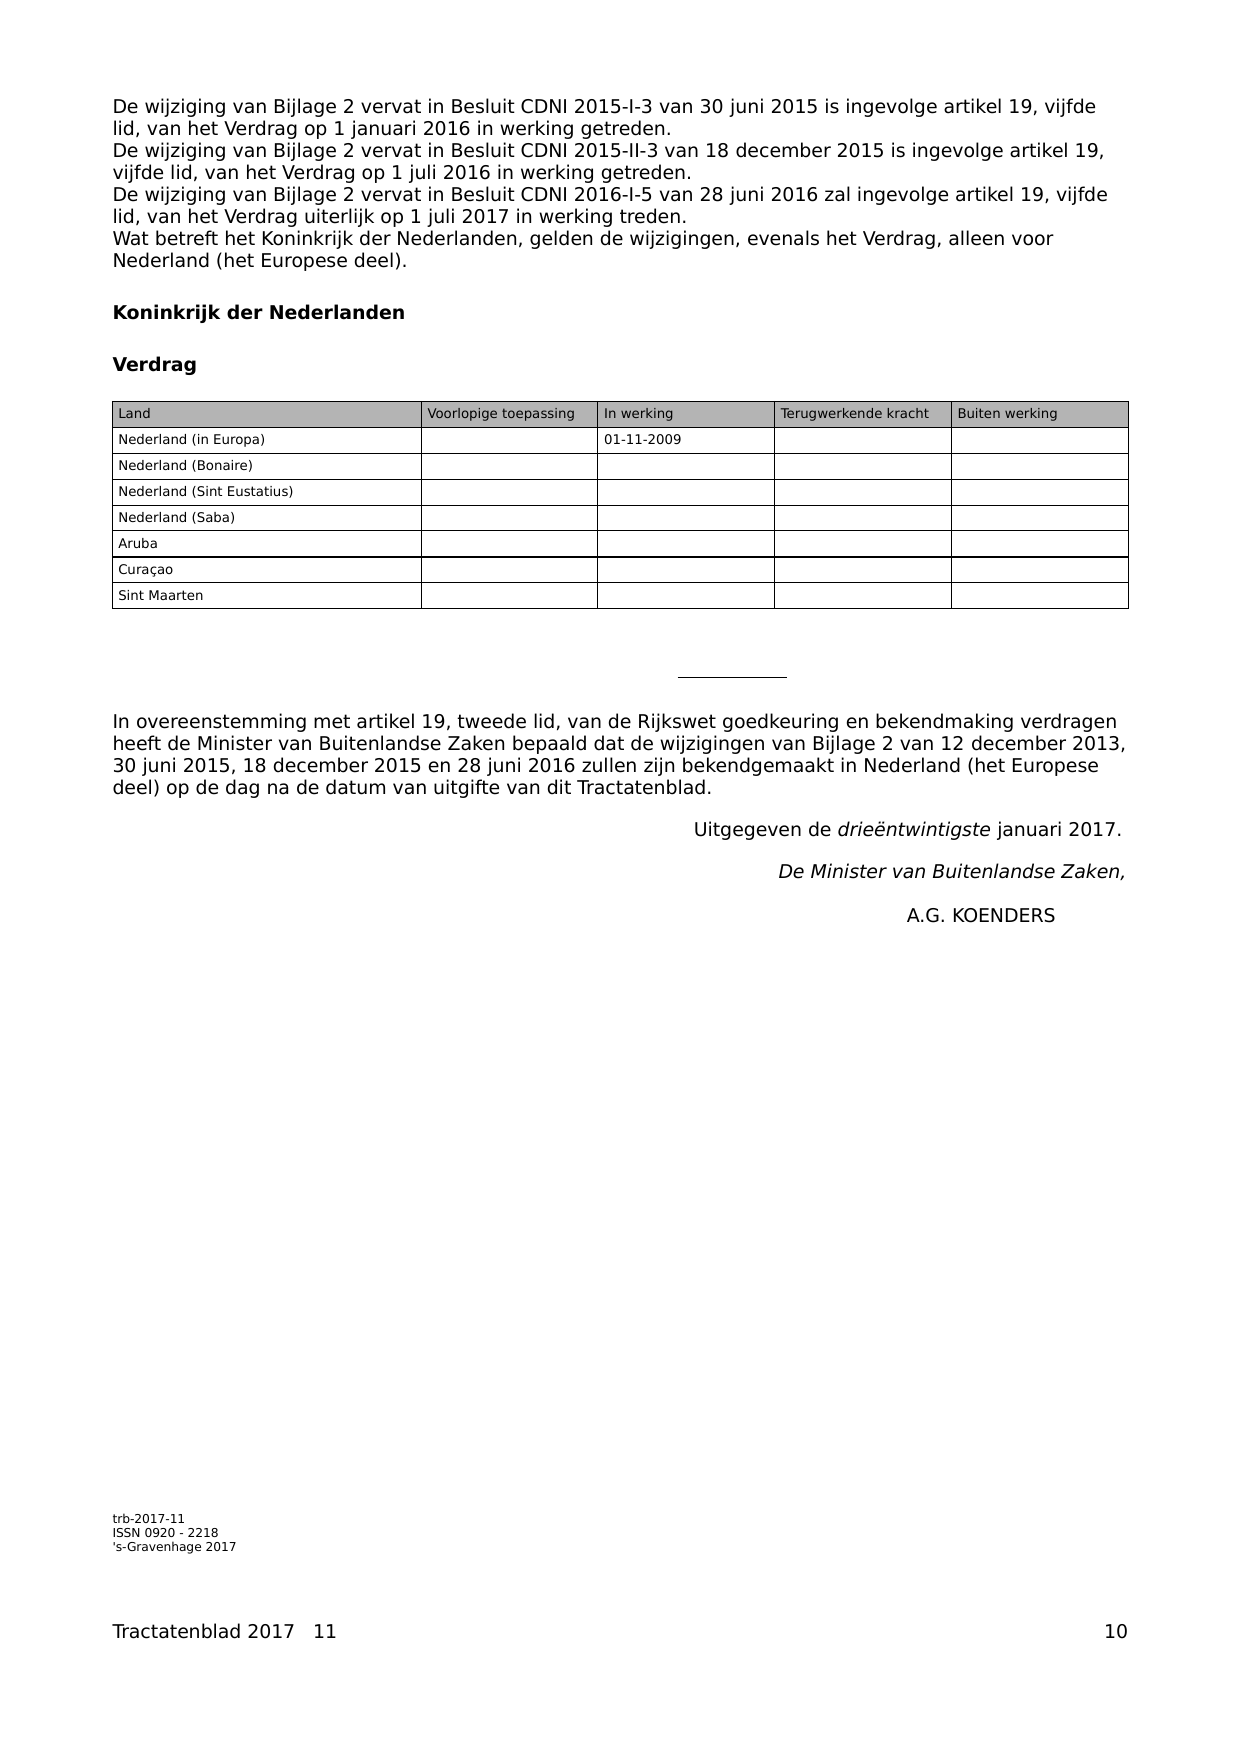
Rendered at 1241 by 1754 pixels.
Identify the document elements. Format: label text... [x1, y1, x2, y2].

table_cell [598, 558, 774, 582]
table_cell [775, 558, 951, 582]
table_cell [775, 428, 951, 453]
text 's-Gravenhage 2017 [112, 1540, 346, 1554]
table_header In werking [598, 402, 774, 427]
text De Minister van Buitenlandse Zaken, A.G. KOENDERS [112, 861, 1128, 927]
table_cell [952, 480, 1128, 504]
text trb-2017-11 [112, 1512, 346, 1526]
table_header Land [113, 402, 421, 427]
table_cell [598, 506, 774, 530]
table_cell Curaçao [113, 558, 421, 582]
table_cell [598, 480, 774, 504]
subtitle Koninkrijk der Nederlanden [112, 302, 1128, 324]
table_cell [952, 506, 1128, 530]
table_cell [775, 480, 951, 504]
table_cell [598, 454, 774, 478]
text In overeenstemming met artikel 19, tweede lid, van de Rijkswet goedkeuring en bekendmaking verdragen heeft de Minister van Buitenlandse Zaken bepaald dat de wijzigingen van Bijlage 2 van 12 december 2013, 30 juni 2015, 18 december 2015 en 28 juni 2016 zullen zijn bekendgemaakt in Nederland (het Europese deel) op de dag na de datum van uitgifte van dit Tractatenblad. [112, 711, 1128, 799]
table_cell Nederland (in Europa) [113, 428, 421, 453]
table_header Terugwerkende kracht [775, 402, 951, 427]
table_cell [952, 428, 1128, 453]
text De wijziging van Bijlage 2 vervat in Besluit CDNI 2015-I-3 van 30 juni 2015 is ingevolge artikel 19, vijfde lid, van het Verdrag op 1 januari 2016 in werking getreden. [112, 96, 1128, 140]
text De wijziging van Bijlage 2 vervat in Besluit CDNI 2016-I-5 van 28 juni 2016 zal ingevolge artikel 19, vijfde lid, van het Verdrag uiterlijk op 1 juli 2017 in werking treden. [112, 184, 1128, 228]
table_cell [422, 558, 597, 582]
table_header Voorlopige toepassing [422, 402, 597, 427]
table_cell [952, 454, 1128, 478]
table_cell [598, 531, 774, 556]
table_cell 01-11-2009 [598, 428, 774, 453]
table_cell [775, 583, 951, 608]
text Wat betreft het Koninkrijk der Nederlanden, gelden de wijzigingen, evenals het Verdrag, alleen voor Nederland (het Europese deel). [112, 228, 1128, 272]
text De wijziging van Bijlage 2 vervat in Besluit CDNI 2015-II-3 van 18 december 2015 is ingevolge artikel 19, vijfde lid, van het Verdrag op 1 juli 2016 in werking getreden. [112, 140, 1128, 184]
table_cell Aruba [113, 531, 421, 556]
table_cell [775, 531, 951, 556]
table_cell [422, 454, 597, 478]
table_cell Nederland (Saba) [113, 506, 421, 530]
subtitle Verdrag [112, 354, 1128, 376]
table_cell [775, 454, 951, 478]
table_cell [422, 531, 597, 556]
table_cell [422, 506, 597, 530]
table_cell [422, 583, 597, 608]
table_cell [952, 531, 1128, 556]
table_cell Nederland (Bonaire) [113, 454, 421, 478]
table_cell [952, 558, 1128, 582]
table_cell [775, 506, 951, 530]
table_cell [598, 583, 774, 608]
text ISSN 0920 - 2218 [112, 1526, 346, 1540]
table_cell Nederland (Sint Eustatius) [113, 480, 421, 504]
table_cell Sint Maarten [113, 583, 421, 608]
table_header Buiten werking [952, 402, 1128, 427]
table_cell [422, 428, 597, 453]
text Uitgegeven de drieëntwintigste januari 2017. [112, 819, 1128, 841]
table_cell [952, 583, 1128, 608]
table_cell [422, 480, 597, 504]
